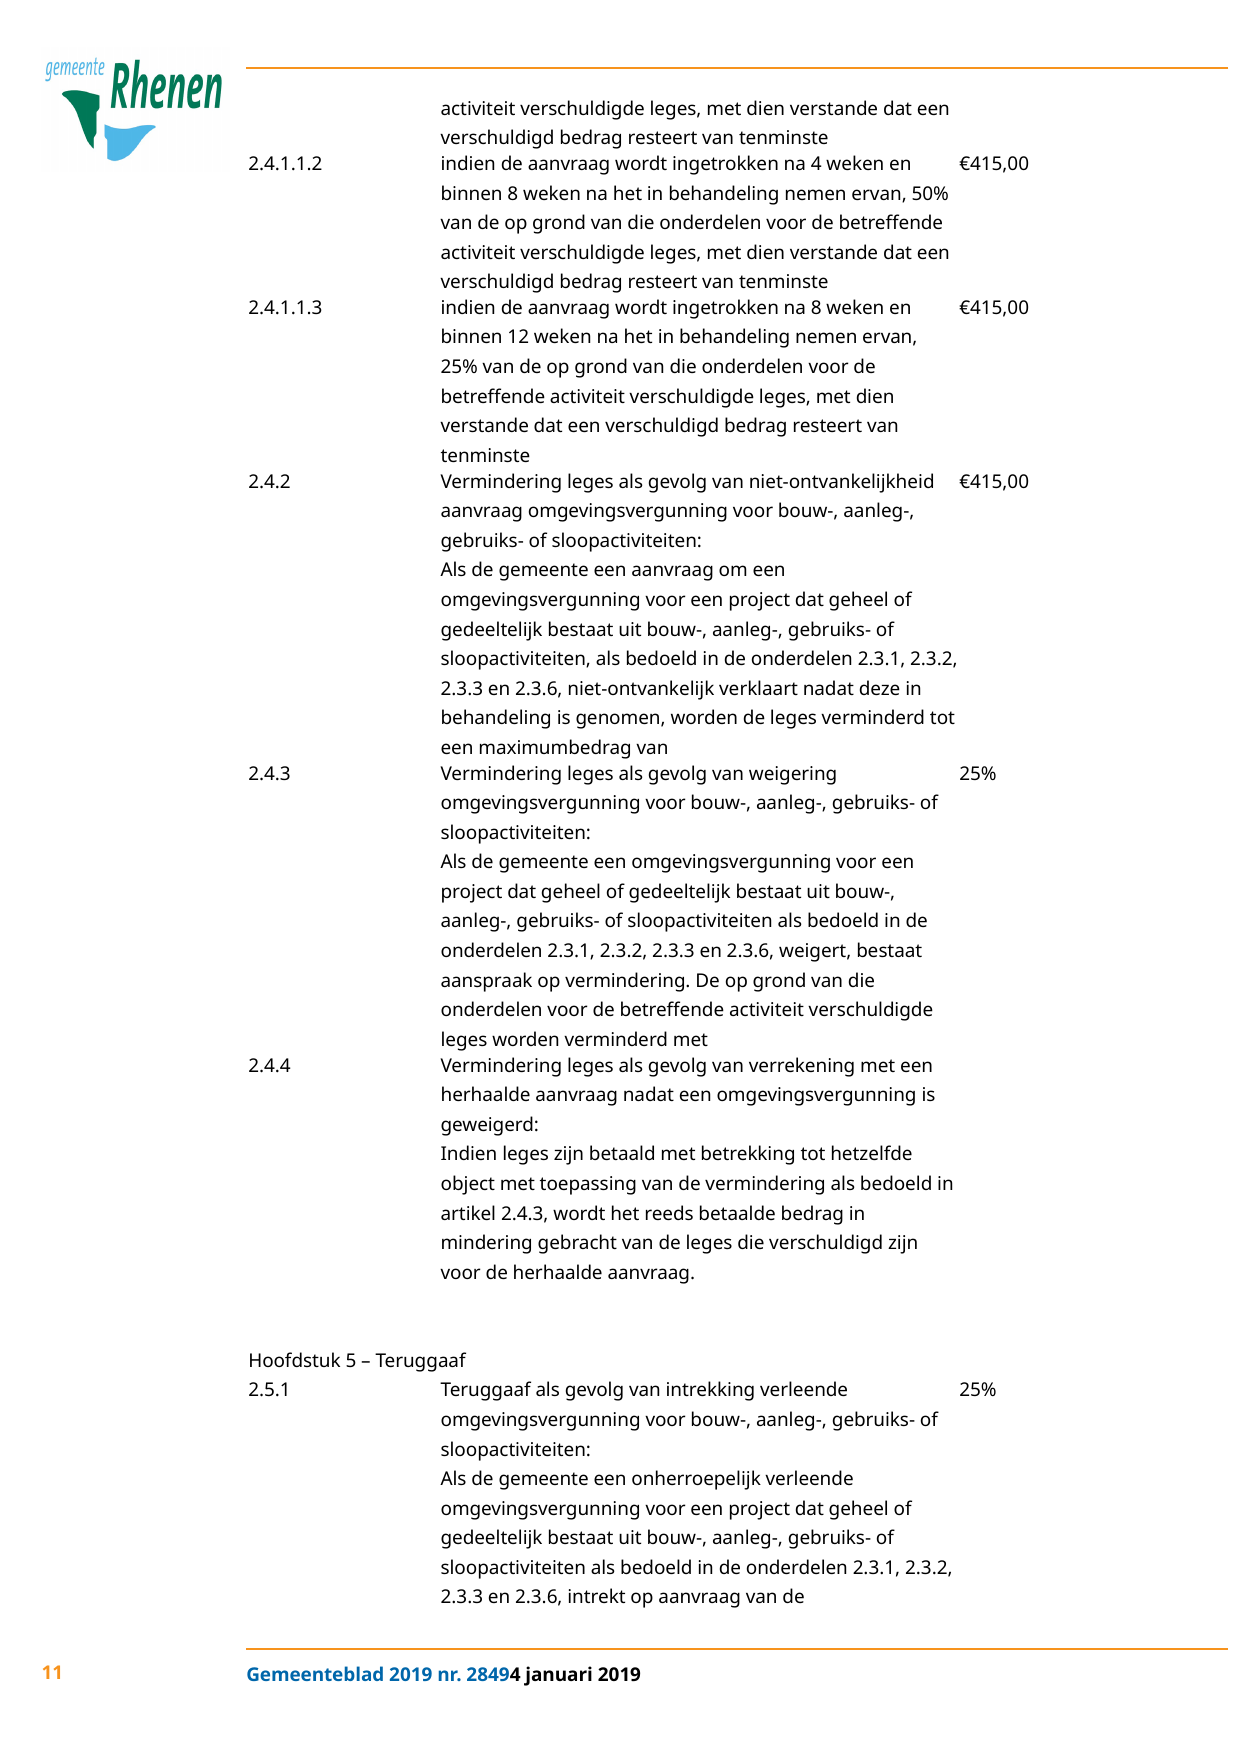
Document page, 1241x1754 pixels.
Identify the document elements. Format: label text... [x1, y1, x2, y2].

table_cell 2.4.1.1.2 [248, 150, 440, 294]
table_cell indien de aanvraag wordt ingetrokken na 4 weken en binnen 8 weken na het in behandeling nemen ervan, 50% van de op grond van die onderdelen voor de betreffende activiteit verschuldigde leges, met dien verstande dat een verschuldigd bedrag resteert van tenminste [440, 150, 959, 294]
table_cell 2.4.1.1.3 [248, 294, 440, 468]
table_cell 25% [959, 760, 1152, 1052]
table_cell activiteit verschuldigde leges, met dien verstande dat een verschuldigd bedrag resteert van tenminste [440, 95, 959, 150]
table_cell Vermindering leges als gevolg van niet-ontvankelijkheid aanvraag omgevingsvergunning voor bouw-, aanleg-, gebruiks- of sloopactiviteiten: Als de gemeente een aanvraag om een omgevingsvergunning voor een project dat geheel of gedeeltelijk bestaat uit bouw-, aanleg-, gebruiks- of sloopactiviteiten, als bedoeld in de onderdelen 2.3.1, 2.3.2, 2.3.3 en 2.3.6, niet-ontvankelijk verklaart nadat deze in behandeling is genomen, worden de leges verminderd tot een maximumbedrag van [440, 468, 959, 760]
table_cell indien de aanvraag wordt ingetrokken na 8 weken en binnen 12 weken na het in behandeling nemen ervan, 25% van de op grond van die onderdelen voor de betreffende activiteit verschuldigde leges, met dien verstande dat een verschuldigd bedrag resteert van tenminste [440, 294, 959, 468]
table_cell Vermindering leges als gevolg van verrekening met een herhaalde aanvraag nadat een omgevingsvergunning is geweigerd: Indien leges zijn betaald met betrekking tot hetzelfde object met toepassing van de vermindering als bedoeld in artikel 2.4.3, wordt het reeds betaalde bedrag in mindering gebracht van de leges die verschuldigd zijn voor de herhaalde aanvraag. [440, 1052, 959, 1284]
table_cell [248, 95, 440, 150]
table_cell €415,00 [959, 468, 1152, 760]
table_cell €415,00 [959, 294, 1152, 468]
text Hoofdstuk 5 – Teruggaaf [248, 1347, 1152, 1373]
table_cell 2.4.2 [248, 468, 440, 760]
table_cell €415,00 [959, 150, 1152, 294]
table_cell 2.4.4 [248, 1052, 440, 1284]
table_cell [959, 95, 1152, 150]
picture [41, 47, 231, 172]
table_header 25% [959, 1377, 1152, 1609]
table_header 2.5.1 [248, 1377, 440, 1609]
table_cell Vermindering leges als gevolg van weigering omgevingsvergunning voor bouw-, aanleg-, gebruiks- of sloopactiviteiten: Als de gemeente een omgevingsvergunning voor een project dat geheel of gedeeltelijk bestaat uit bouw-, aanleg-, gebruiks- of sloopactiviteiten als bedoeld in de onderdelen 2.3.1, 2.3.2, 2.3.3 en 2.3.6, weigert, bestaat aanspraak op vermindering. De op grond van die onderdelen voor de betreffende activiteit verschuldigde leges worden verminderd met [440, 760, 959, 1052]
table_header Teruggaaf als gevolg van intrekking verleende omgevingsvergunning voor bouw-, aanleg-, gebruiks- of sloopactiviteiten: Als de gemeente een onherroepelijk verleende omgevingsvergunning voor een project dat geheel of gedeeltelijk bestaat uit bouw-, aanleg-, gebruiks- of sloopactiviteiten als bedoeld in de onderdelen 2.3.1, 2.3.2, 2.3.3 en 2.3.6, intrekt op aanvraag van de [440, 1377, 959, 1609]
table_cell [959, 1052, 1152, 1284]
table_cell 2.4.3 [248, 760, 440, 1052]
